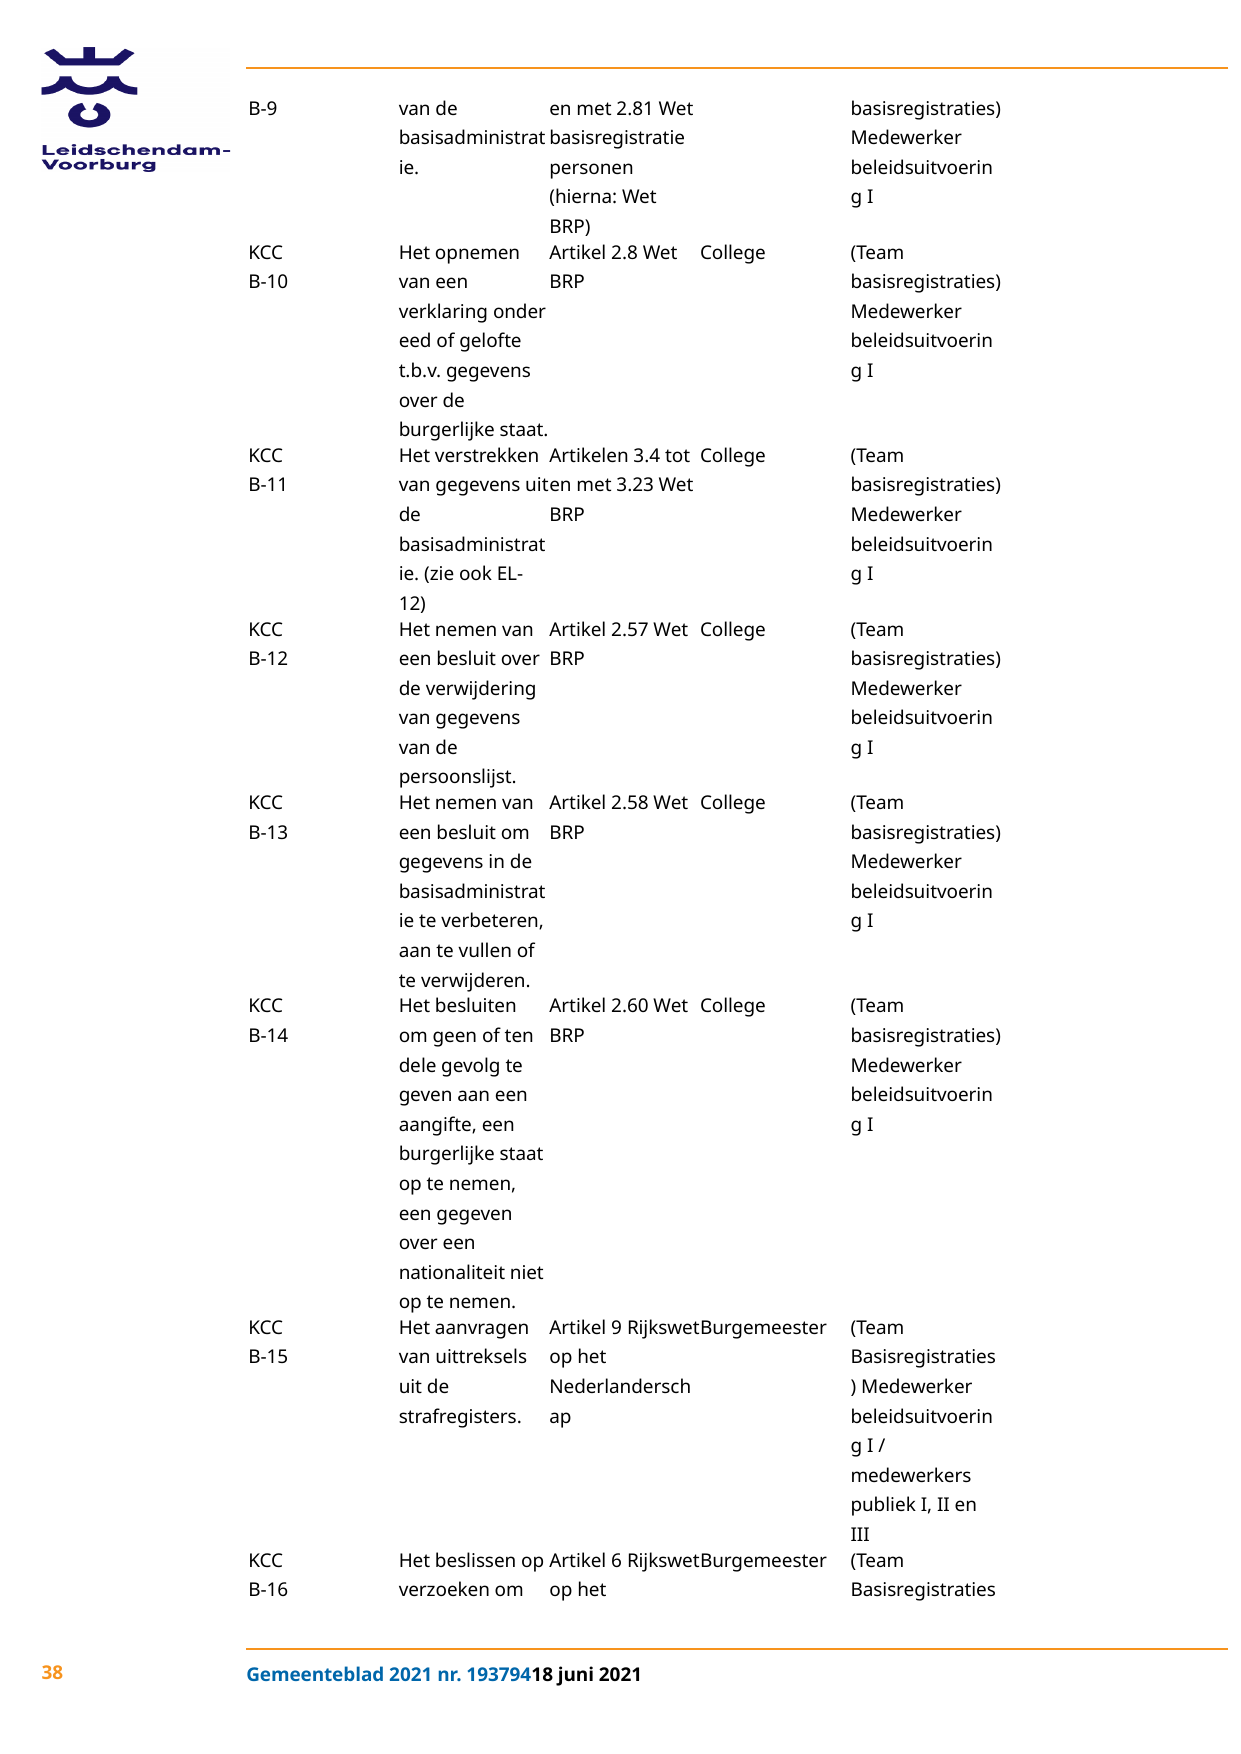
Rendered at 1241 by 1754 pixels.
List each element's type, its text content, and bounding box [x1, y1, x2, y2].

table_cell B-9 [248, 95, 398, 239]
table_cell KCC B-15 [248, 1314, 398, 1547]
table_cell Burgemeester [700, 1547, 850, 1602]
table_cell KCC B-13 [248, 789, 398, 993]
table_cell College [700, 239, 850, 442]
table_cell KCC B-10 [248, 239, 398, 442]
table_cell [1001, 442, 1152, 616]
table_cell Artikel 2.60 Wet BRP [549, 993, 700, 1314]
table_cell College [700, 442, 850, 616]
table_cell College [700, 993, 850, 1314]
table_cell Artikel 6 Rijkswet op het [549, 1547, 700, 1602]
table_cell Het aanvragen van uittreksels uit de strafregisters. [399, 1314, 549, 1547]
table_cell Het beslissen op verzoeken om [399, 1547, 549, 1602]
table_cell KCC B-12 [248, 616, 398, 789]
table_cell Het verstrekken van gegevens uit de basisadministratie. (zie ook EL-12) [399, 442, 549, 616]
table_cell [1001, 616, 1152, 789]
table_cell KCC B-16 [248, 1547, 398, 1602]
table_cell College [700, 789, 850, 993]
table_cell (Team basisregistraties) Medewerker beleidsuitvoering I [850, 616, 1001, 789]
table_cell (Team basisregistraties) Medewerker beleidsuitvoering I [850, 239, 1001, 442]
table_cell (Team basisregistraties) Medewerker beleidsuitvoering I [850, 789, 1001, 993]
table_cell Het besluiten om geen of ten dele gevolg te geven aan een aangifte, een burgerlijke staat op te nemen, een gegeven over een nationaliteit niet op te nemen. [399, 993, 549, 1314]
table_cell (Team Basisregistraties) Medewerker beleidsuitvoering I / medewerkers publiek I, II en III [850, 1314, 1001, 1547]
table_cell (Team basisregistraties) Medewerker beleidsuitvoering I [850, 993, 1001, 1314]
table_cell [1001, 993, 1152, 1314]
table_cell [1001, 95, 1152, 239]
table_cell (Team Basisregistraties [850, 1547, 1001, 1602]
table_cell basisregistraties) Medewerker beleidsuitvoering I [850, 95, 1001, 239]
table_cell [1001, 1314, 1152, 1547]
table_cell Artikelen 3.4 tot en met 3.23 Wet BRP [549, 442, 700, 616]
table_cell (Team basisregistraties) Medewerker beleidsuitvoering I [850, 442, 1001, 616]
table_cell Het nemen van een besluit om gegevens in de basisadministratie te verbeteren, aan te vullen of te verwijderen. [399, 789, 549, 993]
table_cell Burgemeester [700, 1314, 850, 1547]
table_cell College [700, 616, 850, 789]
picture [41, 47, 231, 172]
table_cell [700, 95, 850, 239]
table_cell Artikel 2.57 Wet BRP [549, 616, 700, 789]
table_cell [1001, 1547, 1152, 1602]
table_cell KCC B-14 [248, 993, 398, 1314]
table_cell Het nemen van een besluit over de verwijdering van gegevens van de persoonslijst. [399, 616, 549, 789]
table_cell Artikel 2.58 Wet BRP [549, 789, 700, 993]
table_cell Artikel 9 Rijkswet op het Nederlanderschap [549, 1314, 700, 1547]
table_cell van de basisadministratie. [399, 95, 549, 239]
table_cell [1001, 789, 1152, 993]
table_cell en met 2.81 Wet basisregistratie personen (hierna: Wet BRP) [549, 95, 700, 239]
table_cell Het opnemen van een verklaring onder eed of gelofte t.b.v. gegevens over de burgerlijke staat. [399, 239, 549, 442]
table_cell Artikel 2.8 Wet BRP [549, 239, 700, 442]
table_cell [1001, 239, 1152, 442]
table_cell KCC B-11 [248, 442, 398, 616]
